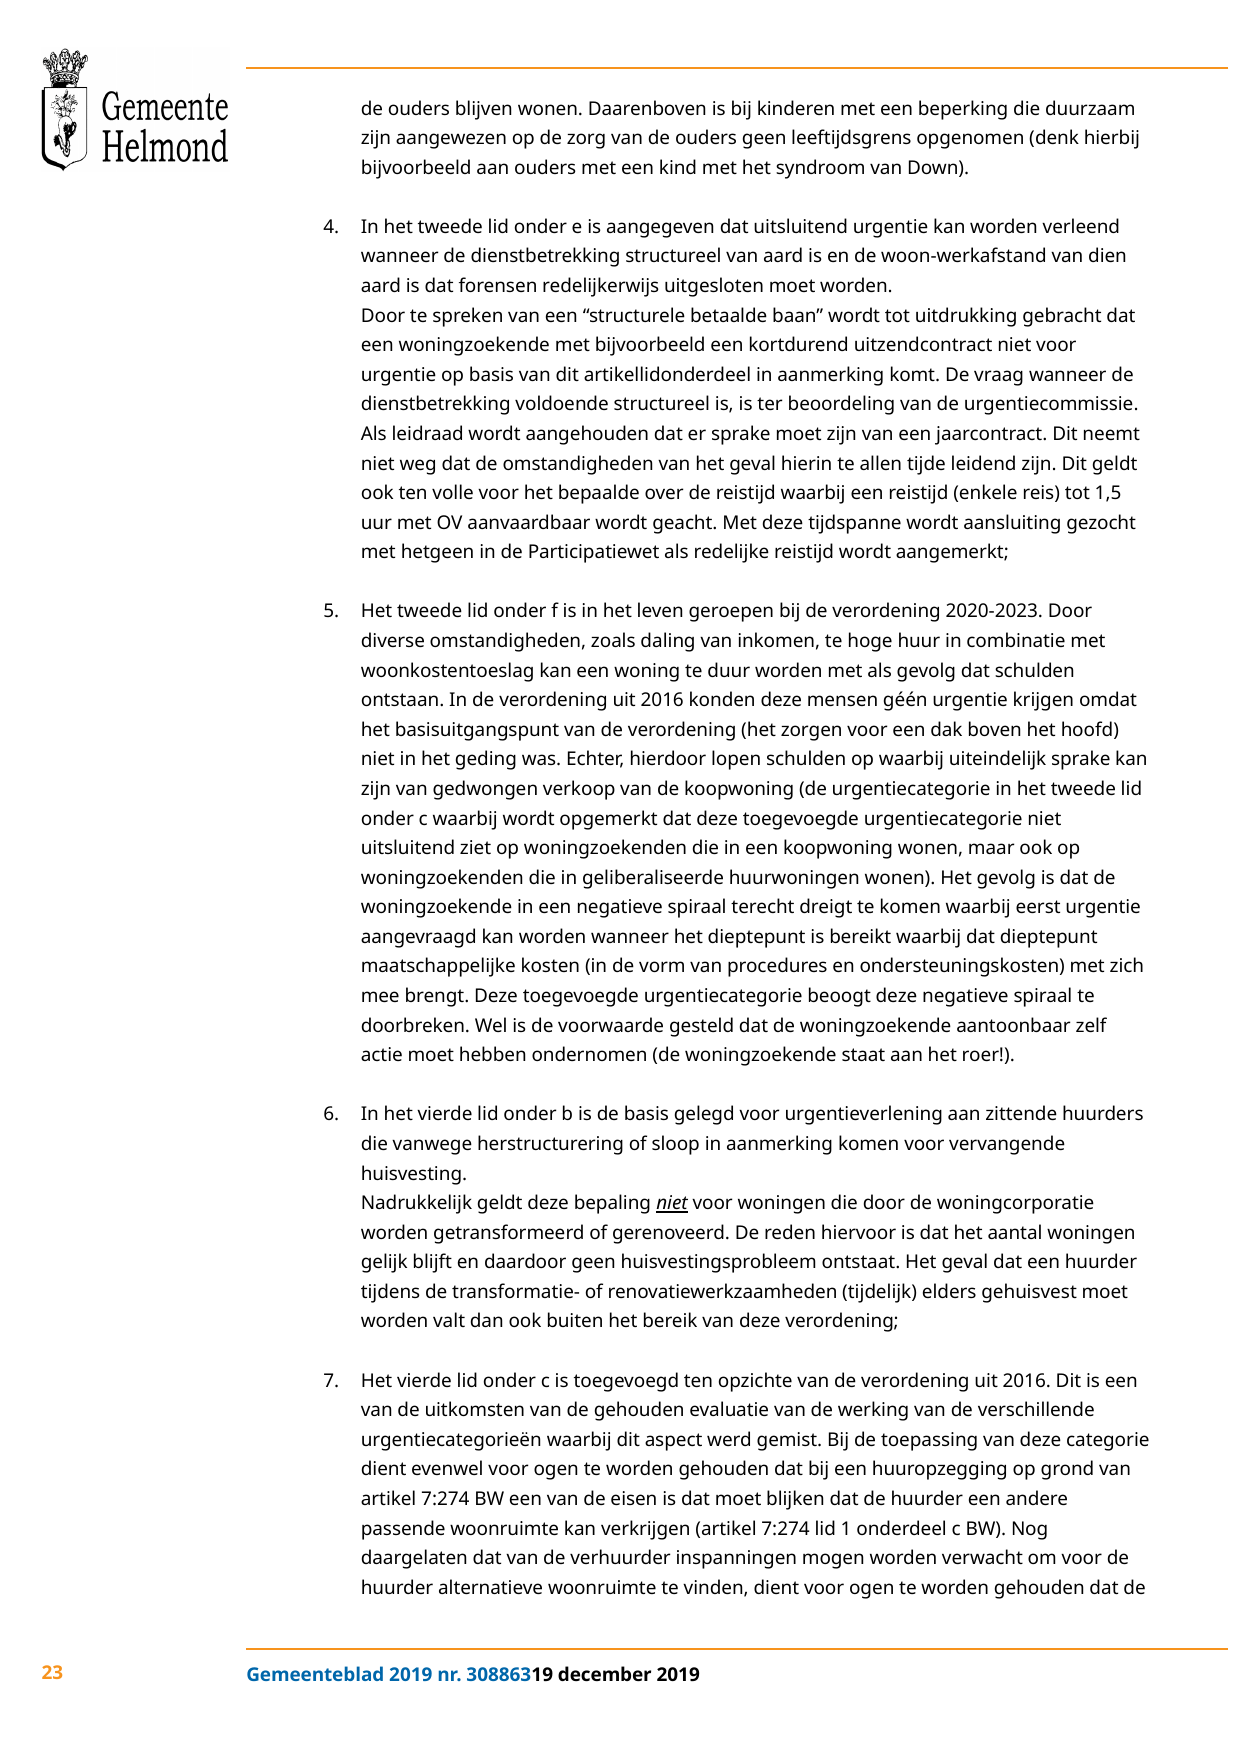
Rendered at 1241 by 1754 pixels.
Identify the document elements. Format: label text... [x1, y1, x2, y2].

list In het vierde lid onder b is de basis gelegd voor urgentieverlening aan zittende huurders die vanwege herstructurering of sloop in aanmerking komen voor vervangende huisvesting. [323, 1101, 1152, 1186]
picture [41, 47, 231, 172]
list Nadrukkelijk geldt deze bepaling niet voor woningen die door de woningcorporatie worden getransformeerd of gerenoveerd. De reden hiervoor is dat het aantal woningen gelijk blijft en daardoor geen huisvestingsprobleem ontstaat. Het geval dat een huurder tijdens de transformatie- of renovatiewerkzaamheden (tijdelijk) elders gehuisvest moet worden valt dan ook buiten het bereik van deze verordening; [323, 1189, 1152, 1333]
list In het tweede lid onder e is aangegeven dat uitsluitend urgentie kan worden verleend wanneer de dienstbetrekking structureel van aard is en de woon-werkafstand van dien aard is dat forensen redelijkerwijs uitgesloten moet worden. [323, 213, 1152, 298]
list Door te spreken van een “structurele betaalde baan” wordt tot uitdrukking gebracht dat een woningzoekende met bijvoorbeeld een kortdurend uitzendcontract niet voor urgentie op basis van dit artikellidonderdeel in aanmerking komt. De vraag wanneer de dienstbetrekking voldoende structureel is, is ter beoordeling van de urgentiecommissie. Als leidraad wordt aangehouden dat er sprake moet zijn van een jaarcontract. Dit neemt niet weg dat de omstandigheden van het geval hierin te allen tijde leidend zijn. Dit geldt ook ten volle voor het bepaalde over de reistijd waarbij een reistijd (enkele reis) tot 1,5 uur met OV aanvaardbaar wordt geacht. Met deze tijdspanne wordt aansluiting gezocht met hetgeen in de Participatiewet als redelijke reistijd wordt aangemerkt; [323, 302, 1152, 564]
list Het tweede lid onder f is in het leven geroepen bij de verordening 2020-2023. Door diverse omstandigheden, zoals daling van inkomen, te hoge huur in combinatie met woonkostentoeslag kan een woning te duur worden met als gevolg dat schulden ontstaan. In de verordening uit 2016 konden deze mensen géén urgentie krijgen omdat het basisuitgangspunt van de verordening (het zorgen voor een dak boven het hoofd) niet in het geding was. Echter, hierdoor lopen schulden op waarbij uiteindelijk sprake kan zijn van gedwongen verkoop van de koopwoning (de urgentiecategorie in het tweede lid onder c waarbij wordt opgemerkt dat deze toegevoegde urgentiecategorie niet uitsluitend ziet op woningzoekenden die in een koopwoning wonen, maar ook op woningzoekenden die in geliberaliseerde huurwoningen wonen). Het gevolg is dat de woningzoekende in een negatieve spiraal terecht dreigt te komen waarbij eerst urgentie aangevraagd kan worden wanneer het dieptepunt is bereikt waarbij dat dieptepunt maatschappelijke kosten (in de vorm van procedures en ondersteuningskosten) met zich mee brengt. Deze toegevoegde urgentiecategorie beoogt deze negatieve spiraal te doorbreken. Wel is de voorwaarde gesteld dat de woningzoekende aantoonbaar zelf actie moet hebben ondernomen (de woningzoekende staat aan het roer!). [323, 598, 1152, 1067]
list de ouders blijven wonen. Daarenboven is bij kinderen met een beperking die duurzaam zijn aangewezen op de zorg van de ouders geen leeftijdsgrens opgenomen (denk hierbij bijvoorbeeld aan ouders met een kind met het syndroom van Down). [323, 95, 1152, 180]
list Het vierde lid onder c is toegevoegd ten opzichte van de verordening uit 2016. Dit is een van de uitkomsten van de gehouden evaluatie van de werking van de verschillende urgentiecategorieën waarbij dit aspect werd gemist. Bij de toepassing van deze categorie dient evenwel voor ogen te worden gehouden dat bij een huuropzegging op grond van artikel 7:274 BW een van de eisen is dat moet blijken dat de huurder een andere passende woonruimte kan verkrijgen (artikel 7:274 lid 1 onderdeel c BW). Nog daargelaten dat van de verhuurder inspanningen mogen worden verwacht om voor de huurder alternatieve woonruimte te vinden, dient voor ogen te worden gehouden dat de [323, 1367, 1152, 1600]
